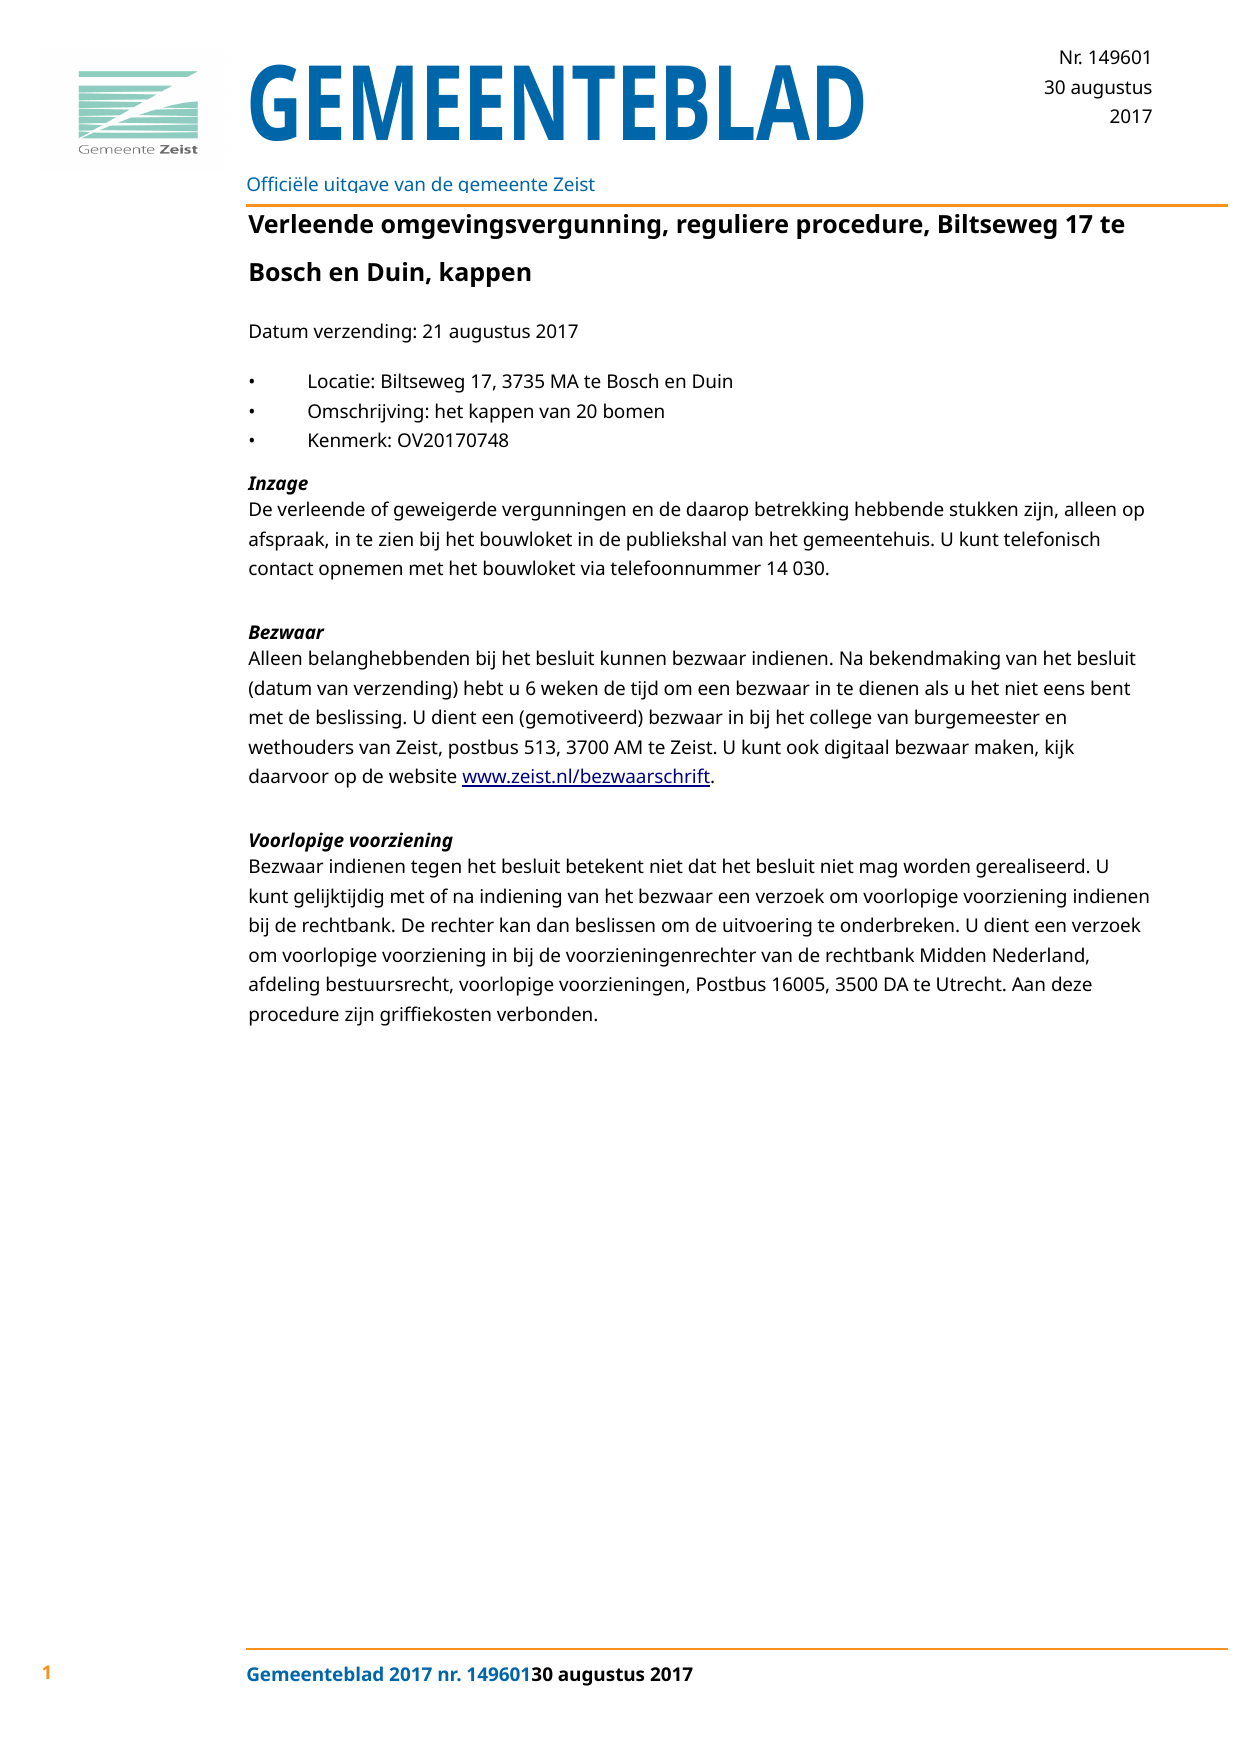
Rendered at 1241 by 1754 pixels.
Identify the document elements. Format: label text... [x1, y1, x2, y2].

text Verleende omgevingsvergunning, reguliere procedure, Biltseweg 17 te Bosch en Duin, kappen [248, 207, 1152, 288]
text Bezwaar [248, 619, 1152, 645]
text Bezwaar indienen tegen het besluit betekent niet dat het besluit niet mag worden gerealiseerd. U kunt gelijktijdig met of na indiening van het bezwaar een verzoek om voorlopige voorziening indienen bij de rechtbank. De rechter kan dan beslissen om de uitvoering te onderbreken. U dient een verzoek om voorlopige voorziening in bij de voorzieningenrechter van de rechtbank Midden Nederland, afdeling bestuursrecht, voorlopige voorzieningen, Postbus 16005, 3500 DA te Utrecht. Aan deze procedure zijn griffiekosten verbonden. [248, 853, 1152, 1027]
text De verleende of geweigerde vergunningen en de daarop betrekking hebbende stukken zijn, alleen op afspraak, in te zien bij het bouwloket in de publiekshal van het gemeentehuis. U kunt telefonisch contact opnemen met het bouwloket via telefoonnummer 14 030. [248, 496, 1152, 581]
list Kenmerk: OV20170748 [248, 427, 1152, 453]
text Alleen belanghebbenden bij het besluit kunnen bezwaar indienen. Na bekendmaking van het besluit (datum van verzending) hebt u 6 weken de tijd om een bezwaar in te dienen als u het niet eens bent met de beslissing. U dient een (gemotiveerd) bezwaar in bij het college van burgemeester en wethouders van Zeist, postbus 513, 3700 AM te Zeist. U kunt ook digitaal bezwaar maken, kijk daarvoor op de website www.zeist.nl/bezwaarschrift. [248, 645, 1152, 789]
list Locatie: Biltseweg 17, 3735 MA te Bosch en Duin [248, 368, 1152, 394]
list Omschrijving: het kappen van 20 bomen [248, 398, 1152, 424]
text Inzage [248, 471, 1152, 496]
text Voorlopige voorziening [248, 827, 1152, 853]
text Datum verzending: 21 augustus 2017 [248, 318, 1152, 344]
picture [41, 47, 231, 172]
